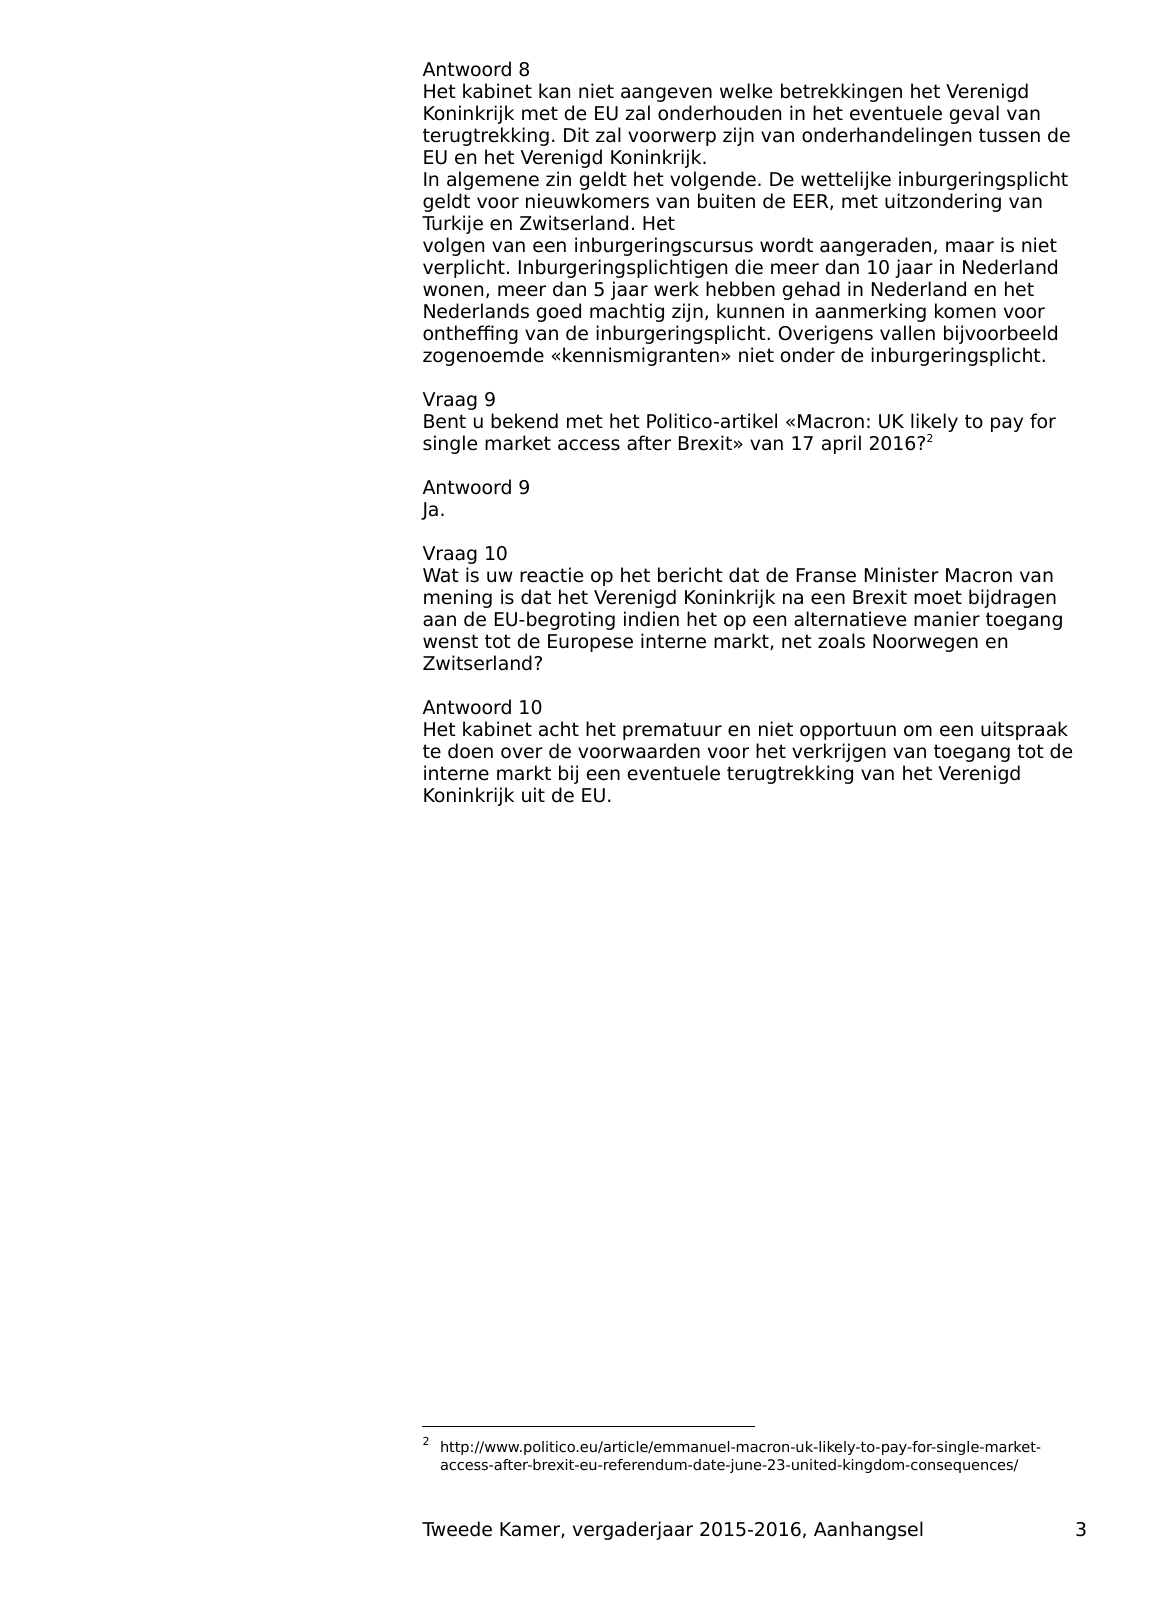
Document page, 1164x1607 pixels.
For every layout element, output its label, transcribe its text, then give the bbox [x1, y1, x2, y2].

text volgen van een inburgeringscursus wordt aangeraden, maar is niet verplicht. Inburgeringsplichtigen die meer dan 10 jaar in Nederland wonen, meer dan 5 jaar werk hebben gehad in Nederland en het Nederlands goed machtig zijn, kunnen in aanmerking komen voor ontheffing van de inburgeringsplicht. Overigens vallen bijvoorbeeld zogenoemde «kennismigranten» niet onder de inburgeringsplicht. [422, 235, 1087, 367]
text Wat is uw reactie op het bericht dat de Franse Minister Macron van mening is dat het Verenigd Koninkrijk na een Brexit moet bijdragen aan de EU-begroting indien het op een alternatieve manier toegang wenst tot de Europese interne markt, net zoals Noorwegen en Zwitserland? [422, 565, 1087, 675]
text Antwoord 10 [422, 697, 1087, 719]
text Het kabinet acht het prematuur en niet opportuun om een uitspraak te doen over de voorwaarden voor het verkrijgen van toegang tot de interne markt bij een eventuele terugtrekking van het Verenigd Koninkrijk uit de EU. [422, 719, 1087, 807]
text In algemene zin geldt het volgende. De wettelijke inburgeringsplicht geldt voor nieuwkomers van buiten de EER, met uitzondering van Turkije en Zwitserland. Het [422, 169, 1087, 235]
text Antwoord 9 [422, 477, 1087, 499]
text Bent u bekend met het Politico-artikel «Macron: UK likely to pay for single market access after Brexit» van 17 april 2016? [422, 411, 1087, 455]
text http://www.politico.eu/article/emmanuel-macron-uk-likely-to-pay-for-single-market-access-after-brexit-eu-referendum-date-june-23-united-kingdom-consequences/ [422, 1435, 1087, 1474]
text Vraag 10 [422, 543, 1087, 565]
text Antwoord 8 [422, 59, 1087, 81]
text Ja. [422, 499, 1087, 521]
text Het kabinet kan niet aangeven welke betrekkingen het Verenigd Koninkrijk met de EU zal onderhouden in het eventuele geval van terugtrekking. Dit zal voorwerp zijn van onderhandelingen tussen de EU en het Verenigd Koninkrijk. [422, 81, 1087, 169]
text Vraag 9 [422, 389, 1087, 411]
